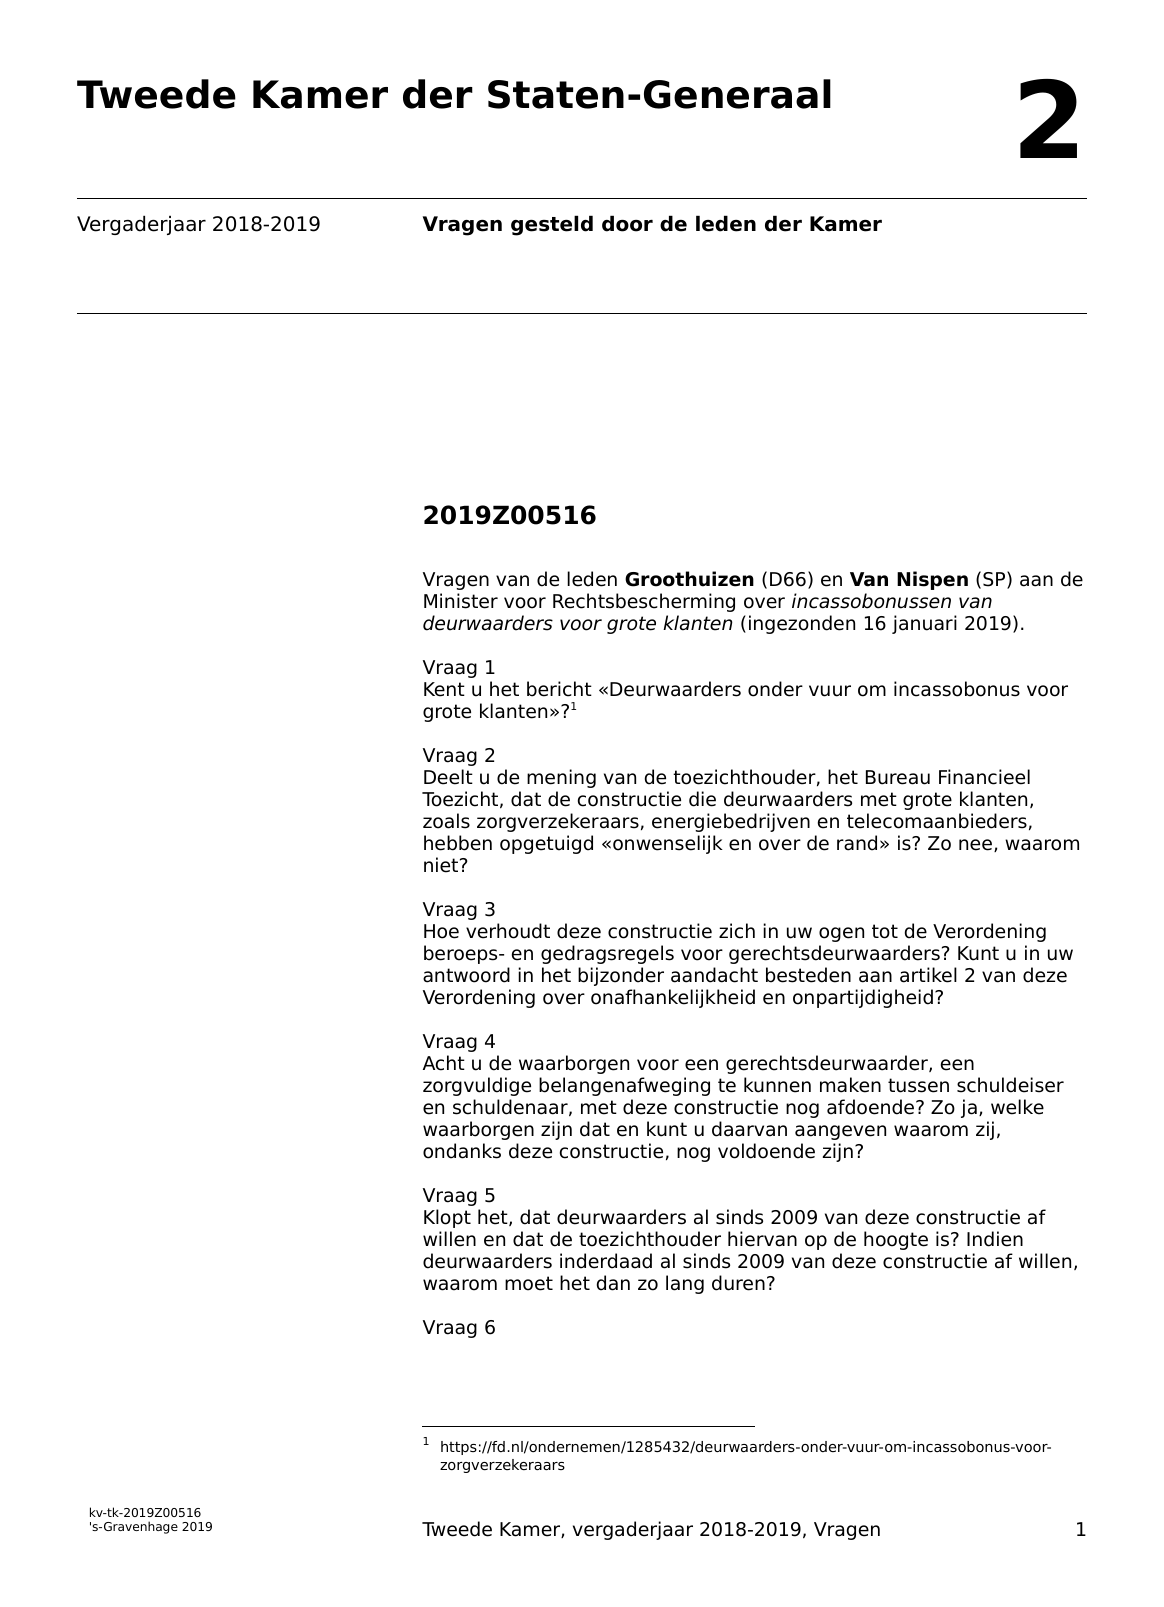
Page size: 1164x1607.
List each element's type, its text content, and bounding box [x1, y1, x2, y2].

text 's-Gravenhage 2019 [88, 1520, 323, 1534]
table_cell Vergaderjaar 2018-2019 [77, 199, 422, 313]
text https://fd.nl/ondernemen/1285432/deurwaarders-onder-vuur-om-incassobonus-voor-zorgverzekeraars [422, 1435, 1087, 1474]
table_cell Vragen gesteld door de leden der Kamer [422, 199, 1087, 313]
text Vraag 5 [422, 1185, 1087, 1207]
text Acht u de waarborgen voor een gerechtsdeurwaarder, een zorgvuldige belangenafweging te kunnen maken tussen schuldeiser en schuldenaar, met deze constructie nog afdoende? Zo ja, welke waarborgen zijn dat en kunt u daarvan aangeven waarom zij, ondanks deze constructie, nog voldoende zijn? [422, 1053, 1087, 1163]
text Vraag 3 [422, 899, 1087, 921]
text Klopt het, dat deurwaarders al sinds 2009 van deze constructie af willen en dat de toezichthouder hiervan op de hoogte is? Indien deurwaarders inderdaad al sinds 2009 van deze constructie af willen, waarom moet het dan zo lang duren? [422, 1207, 1087, 1295]
table_header 2 [886, 59, 1087, 198]
text Hoe verhoudt deze constructie zich in uw ogen tot de Verordening beroeps- en gedragsregels voor gerechtsdeurwaarders? Kunt u in uw antwoord in het bijzonder aandacht besteden aan artikel 2 van deze Verordening over onafhankelijkheid en onpartijdigheid? [422, 921, 1087, 1009]
text Vraag 4 [422, 1031, 1087, 1053]
text 2019Z00516 [422, 501, 1087, 531]
text Vraag 2 [422, 745, 1087, 767]
text Kent u het bericht «Deurwaarders onder vuur om incassobonus voor grote klanten»? [422, 679, 1087, 723]
text Vragen van de leden Groothuizen (D66) en Van Nispen (SP) aan de Minister voor Rechtsbescherming over incassobonussen van deurwaarders voor grote klanten (ingezonden 16 januari 2019). [422, 569, 1087, 635]
text Deelt u de mening van de toezichthouder, het Bureau Financieel Toezicht, dat de constructie die deurwaarders met grote klanten, zoals zorgverzekeraars, energiebedrijven en telecomaanbieders, hebben opgetuigd «onwenselijk en over de rand» is? Zo nee, waarom niet? [422, 767, 1087, 877]
table_header Tweede Kamer der Staten-Generaal [77, 59, 886, 198]
text Vraag 6 [422, 1317, 1087, 1339]
text Vraag 1 [422, 657, 1087, 679]
text kv-tk-2019Z00516 [88, 1506, 323, 1520]
